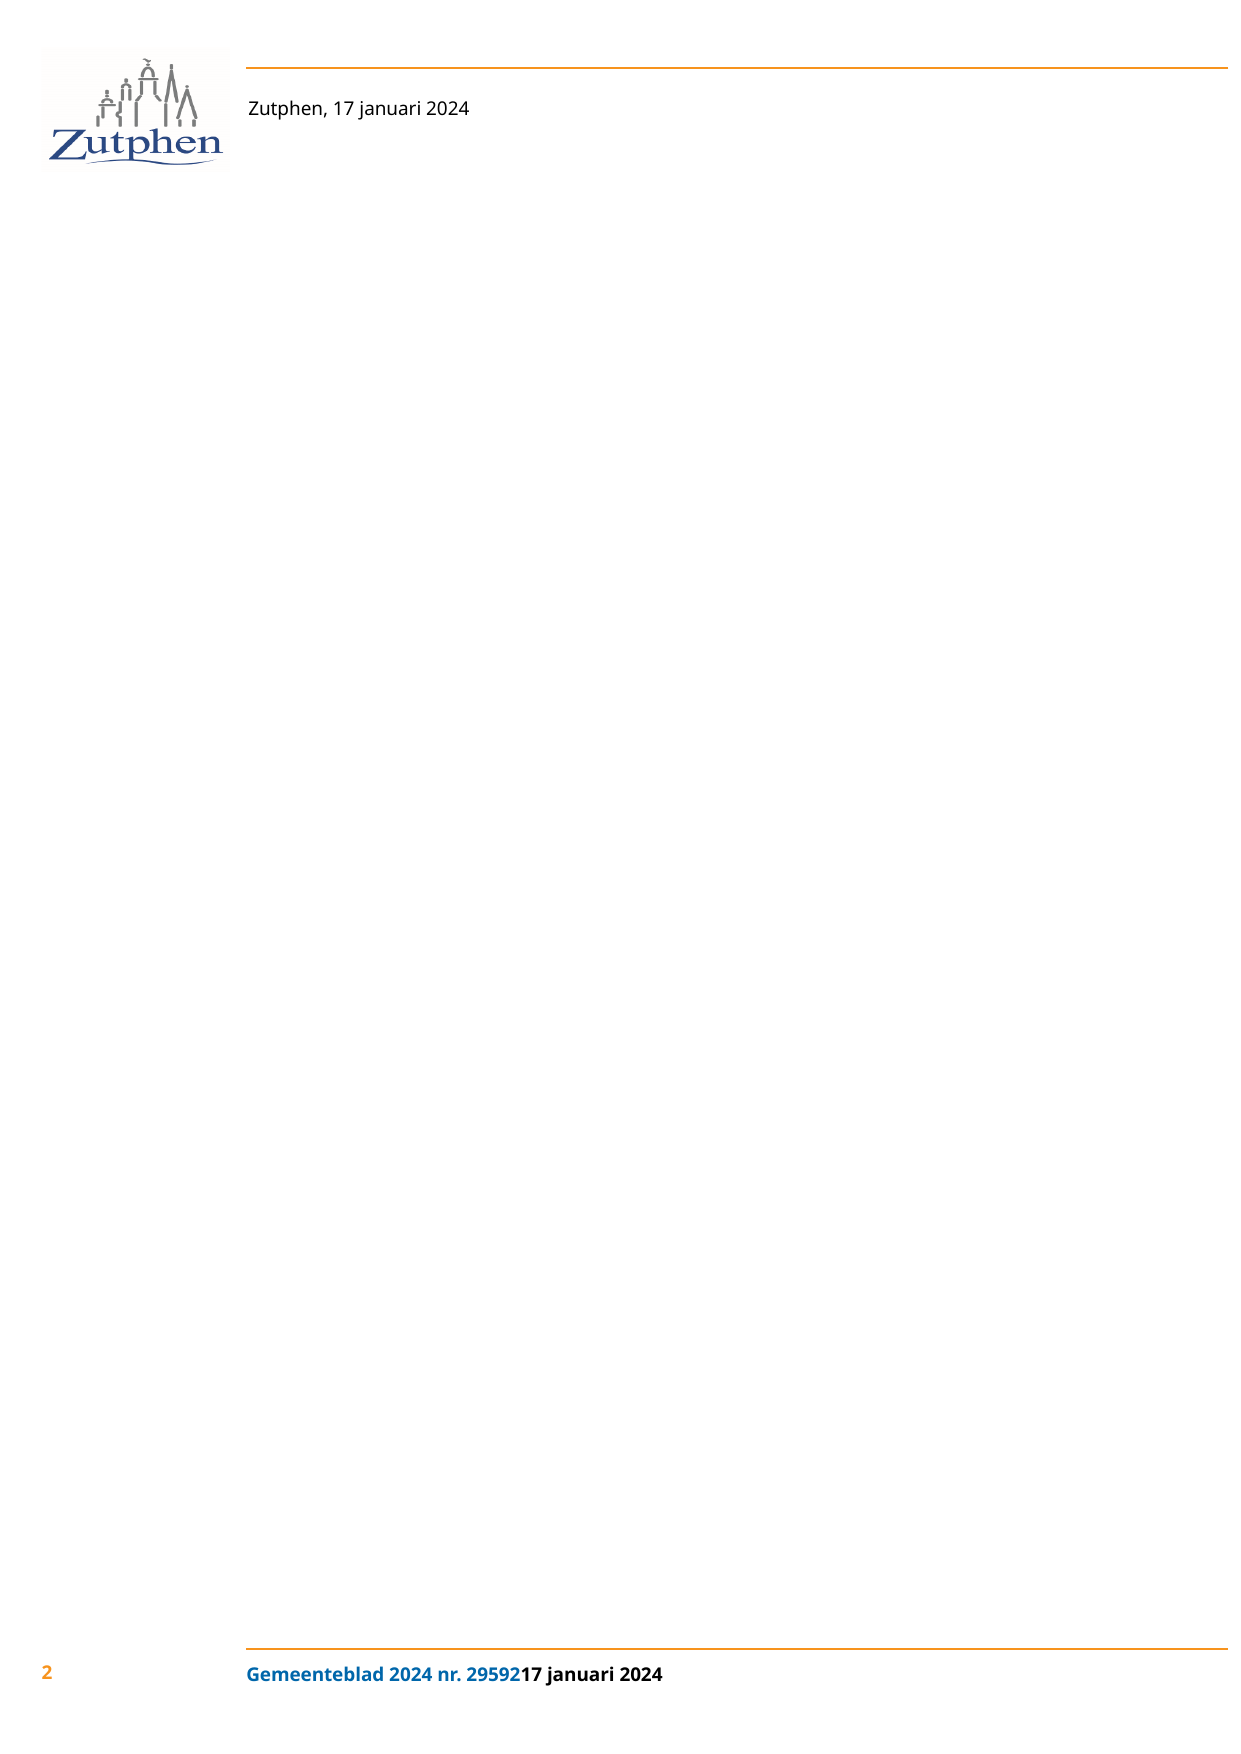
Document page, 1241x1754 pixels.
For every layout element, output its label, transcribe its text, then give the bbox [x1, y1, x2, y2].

text Zutphen, 17 januari 2024 [248, 95, 1152, 121]
picture [41, 47, 231, 172]
